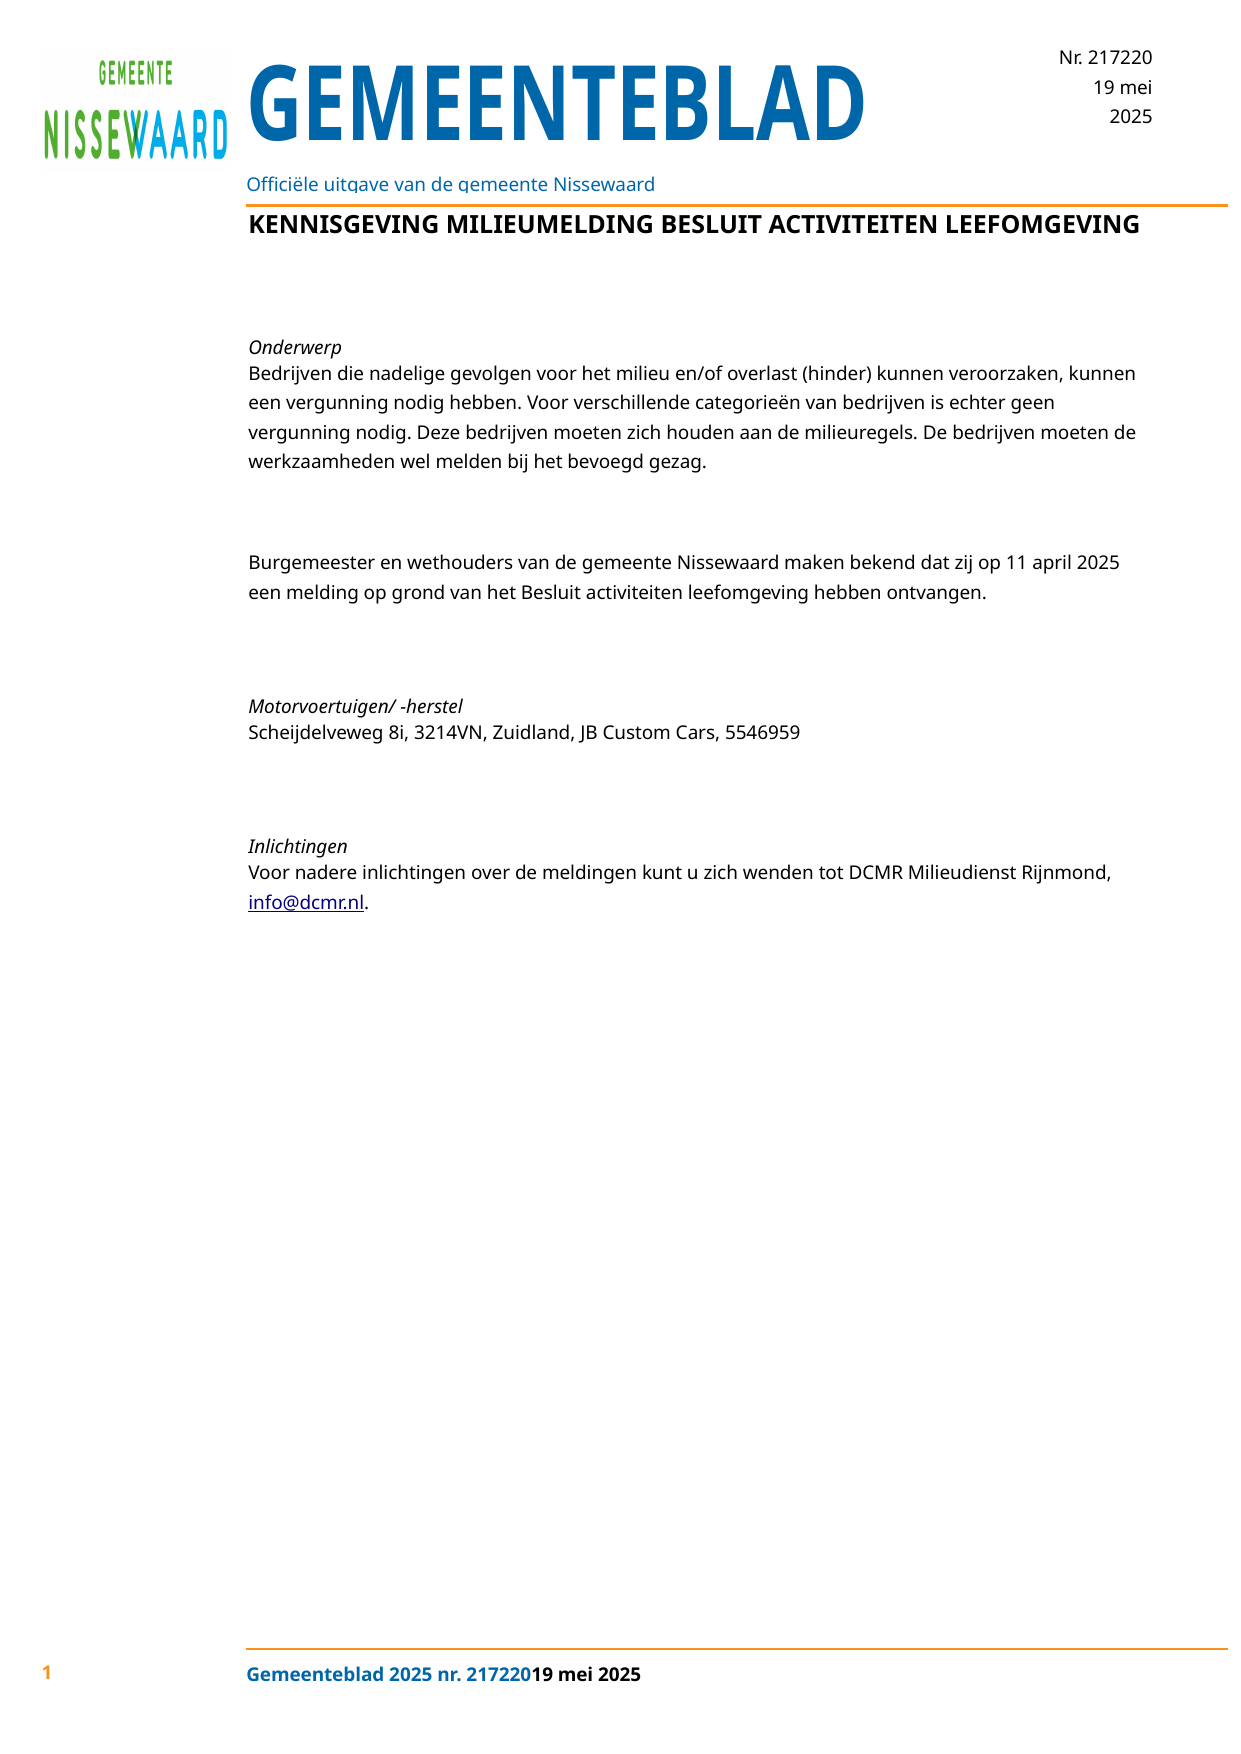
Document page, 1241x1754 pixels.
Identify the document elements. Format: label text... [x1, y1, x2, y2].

picture [41, 47, 231, 172]
text Motorvoertuigen/ -herstel [248, 693, 1152, 719]
text Bedrijven die nadelige gevolgen voor het milieu en/of overlast (hinder) kunnen veroorzaken, kunnen een vergunning nodig hebben. Voor verschillende categorieën van bedrijven is echter geen vergunning nodig. Deze bedrijven moeten zich houden aan de milieuregels. De bedrijven moeten de werkzaamheden wel melden bij het bevoegd gezag. [248, 360, 1152, 474]
text Voor nadere inlichtingen over de meldingen kunt u zich wenden tot DCMR Milieudienst Rijnmond, info@dcmr.nl. [248, 859, 1152, 915]
text KENNISGEVING MILIEUMELDING BESLUIT ACTIVITEITEN LEEFOMGEVING [248, 207, 1152, 241]
text Scheijdelveweg 8i, 3214VN, Zuidland, JB Custom Cars, 5546959 [248, 719, 1152, 745]
text Burgemeester en wethouders van de gemeente Nissewaard maken bekend dat zij op 11 april 2025 een melding op grond van het Besluit activiteiten leefomgeving hebben ontvangen. [248, 549, 1152, 605]
text Onderwerp [248, 334, 1152, 360]
text Inlichtingen [248, 834, 1152, 859]
